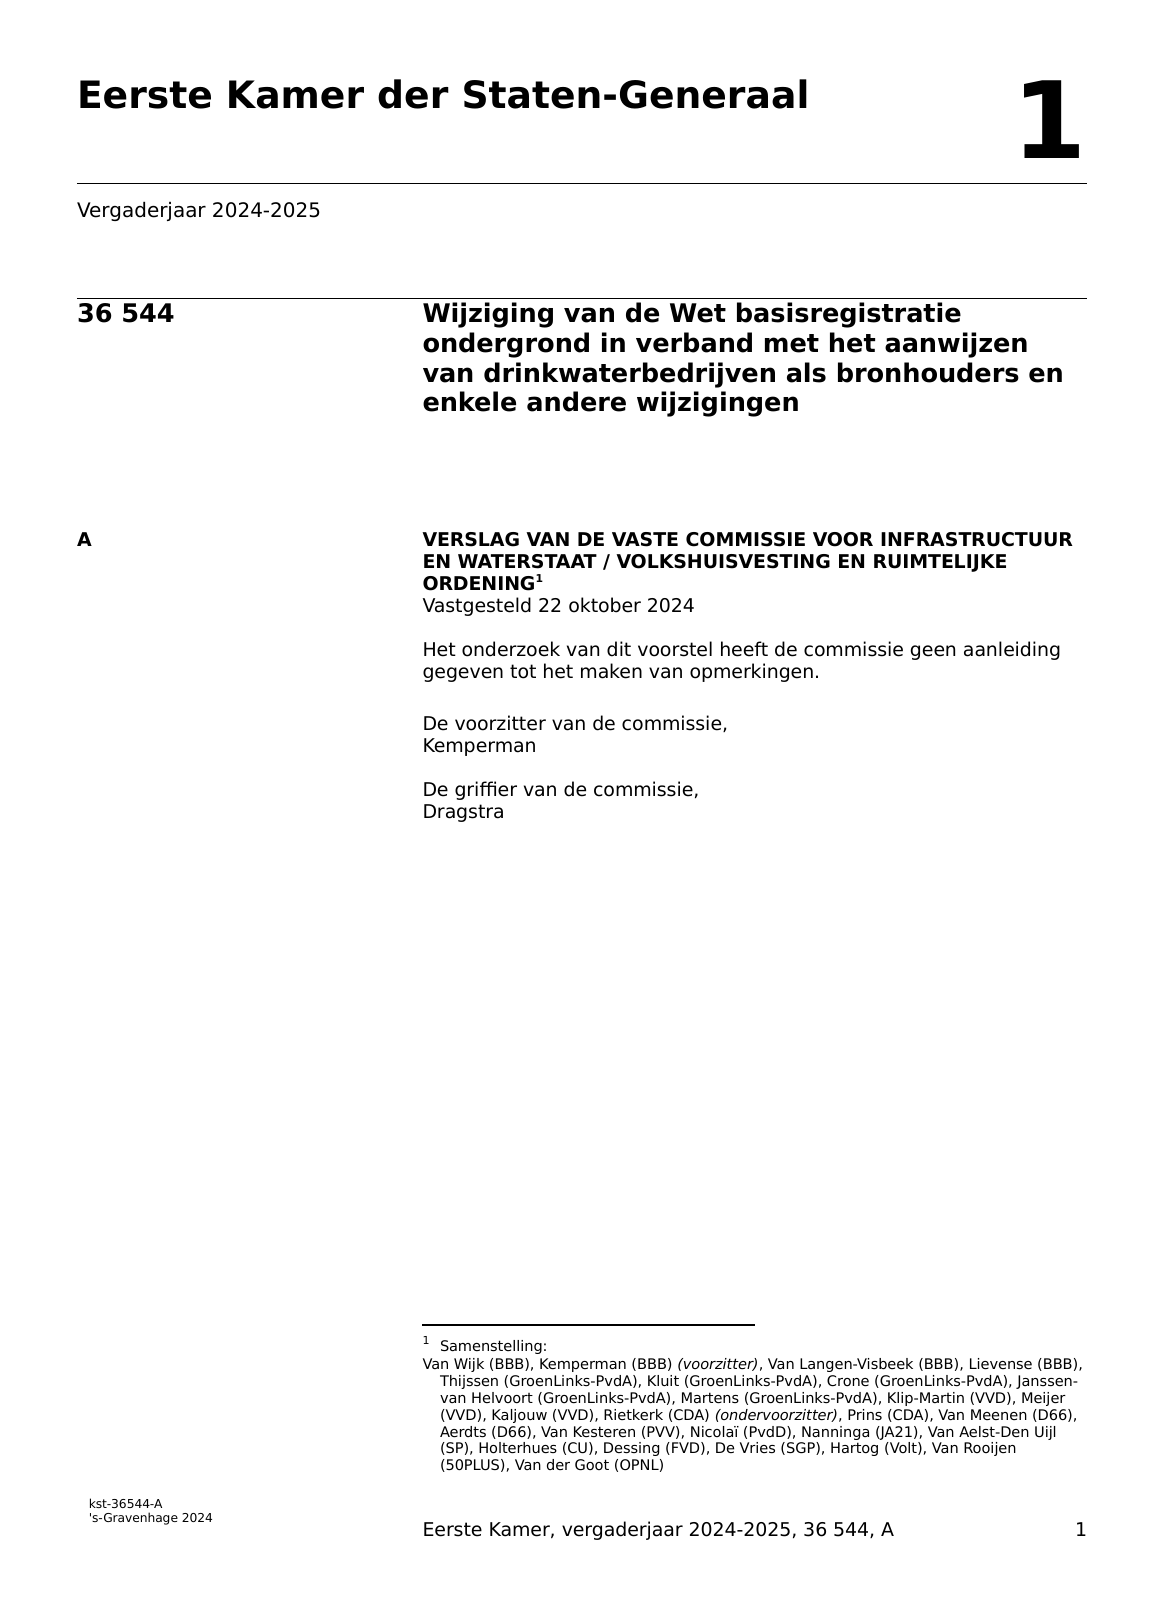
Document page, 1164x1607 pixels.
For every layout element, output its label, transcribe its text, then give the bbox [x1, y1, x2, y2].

table_cell Vergaderjaar 2024-2025 [77, 184, 1087, 298]
table_header Eerste Kamer der Staten-Generaal [77, 59, 886, 183]
text De voorzitter van de commissie, Kemperman [422, 713, 1087, 757]
text Van Wijk (BBB), Kemperman (BBB) (voorzitter), Van Langen-Visbeek (BBB), Lievense (BBB), Thijssen (GroenLinks-PvdA), Kluit (GroenLinks-PvdA), Crone (GroenLinks-PvdA), Janssen-van Helvoort (GroenLinks-PvdA), Martens (GroenLinks-PvdA), Klip-Martin (VVD), Meijer (VVD), Kaljouw (VVD), Rietkerk (CDA) (ondervoorzitter), Prins (CDA), Van Meenen (D66), Aerdts (D66), Van Kesteren (PVV), Nicolaï (PvdD), Nanninga (JA21), Van Aelst-Den Uijl (SP), Holterhues (CU), Dessing (FVD), De Vries (SGP), Hartog (Volt), Van Rooijen (50PLUS), Van der Goot (OPNL) [422, 1356, 1087, 1474]
text Vastgesteld 22 oktober 2024 [422, 595, 1087, 617]
text 's-Gravenhage 2024 [88, 1511, 323, 1525]
text kst-36544-A [88, 1497, 323, 1511]
text De griffier van de commissie, Dragstra [422, 779, 1087, 823]
subtitle A VERSLAG VAN DE VASTE COMMISSIE VOOR INFRASTRUCTUUR EN WATERSTAAT / VOLKSHUISVESTING EN RUIMTELIJKE ORDENING [77, 529, 1087, 595]
table_header 1 [886, 59, 1087, 183]
subtitle 36 544 Wijziging van de Wet basisregistratie ondergrond in verband met het aanwijzen van drinkwaterbedrijven als bronhouders en enkele andere wijzigingen [77, 299, 1087, 418]
text Het onderzoek van dit voorstel heeft de commissie geen aanleiding gegeven tot het maken van opmerkingen. [422, 639, 1087, 683]
text Samenstelling: [422, 1334, 1087, 1356]
